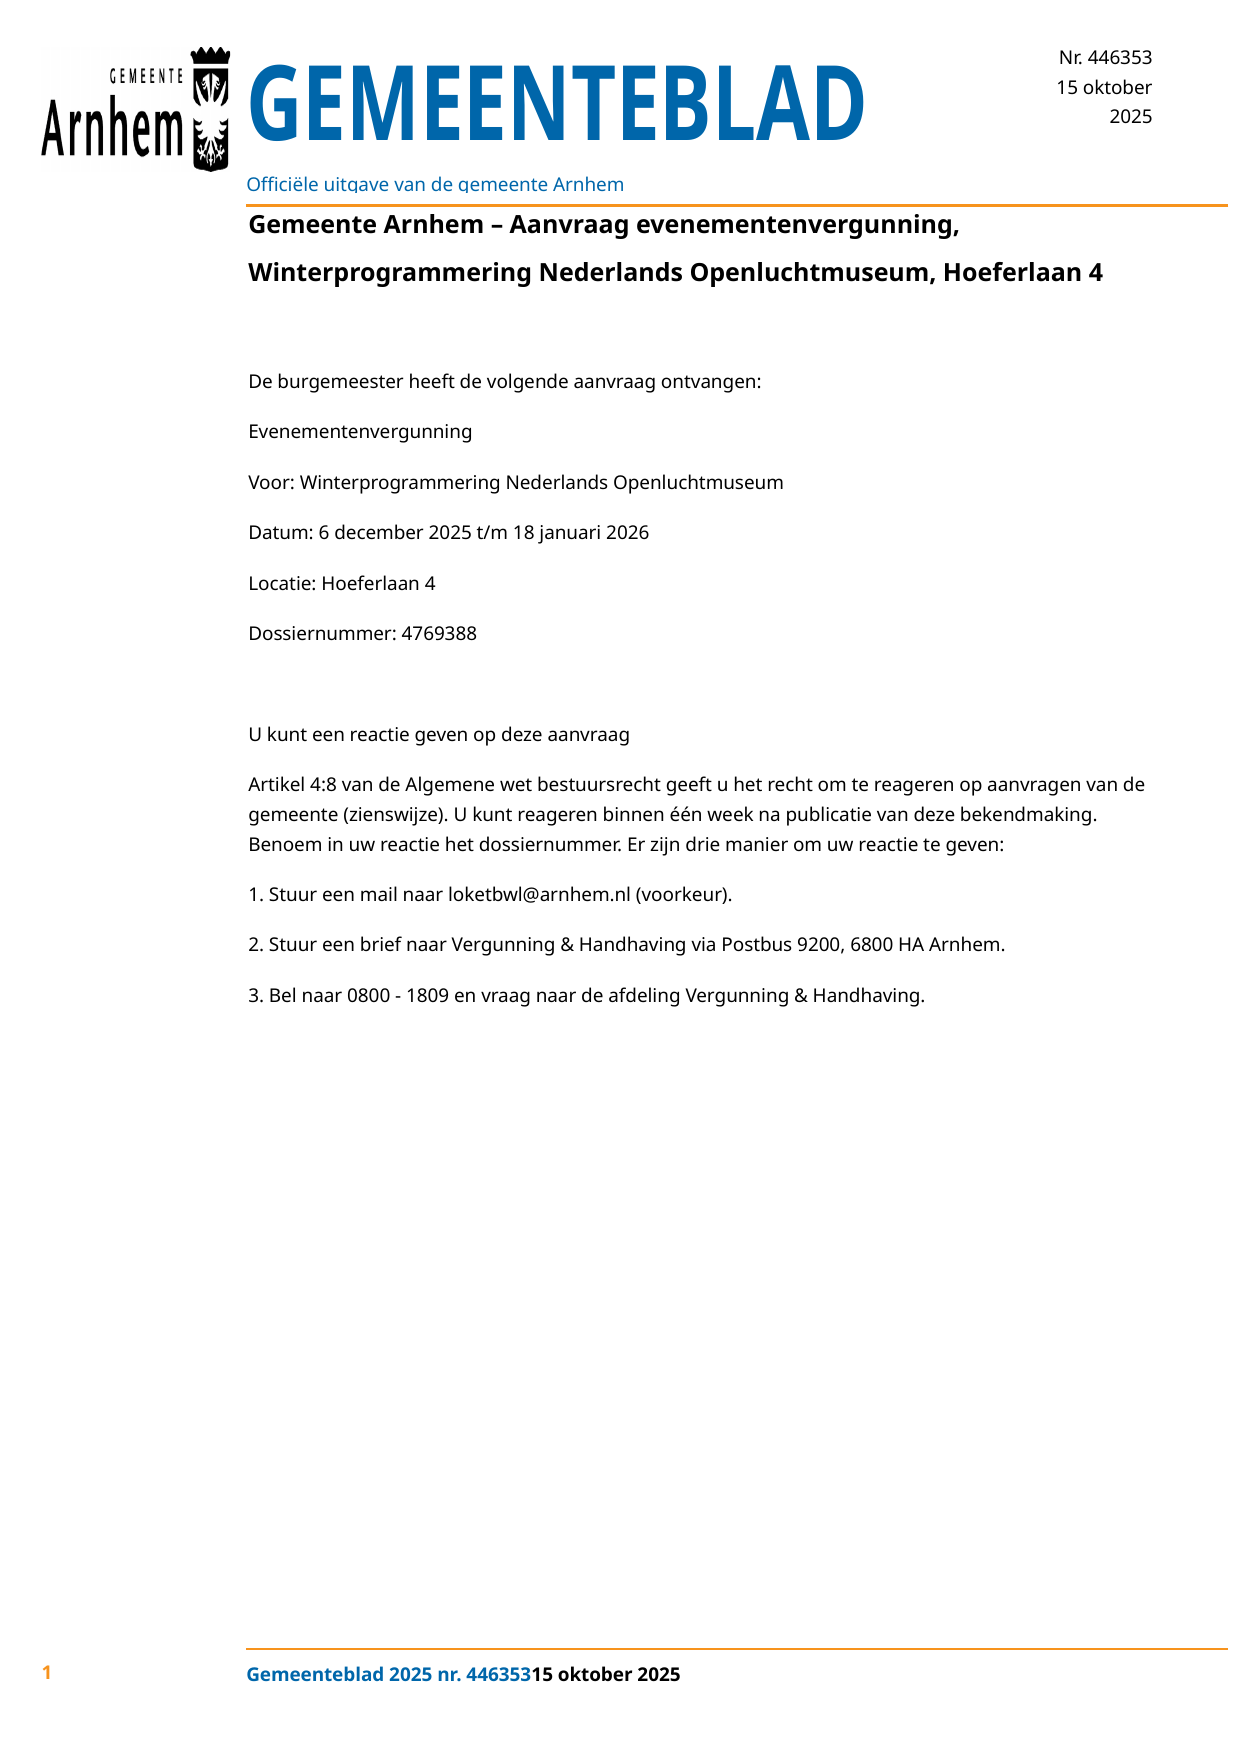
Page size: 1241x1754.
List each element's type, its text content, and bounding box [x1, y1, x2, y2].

text Evenementenvergunning [248, 419, 1152, 444]
text 2. Stuur een brief naar Vergunning & Handhaving via Postbus 9200, 6800 HA Arnhem. [248, 932, 1152, 957]
text De burgemeester heeft de volgende aanvraag ontvangen: [248, 368, 1152, 394]
text Artikel 4:8 van de Algemene wet bestuursrecht geeft u het recht om te reageren op aanvragen van de gemeente (zienswijze). U kunt reageren binnen één week na publicatie van deze bekendmaking. Benoem in uw reactie het dossiernummer. Er zijn drie manier om uw reactie te geven: [248, 772, 1152, 857]
text 1. Stuur een mail naar loketbwl@arnhem.nl (voorkeur). [248, 881, 1152, 907]
text Gemeente Arnhem – Aanvraag evenementenvergunning, Winterprogrammering Nederlands Openluchtmuseum, Hoeferlaan 4 [248, 207, 1152, 288]
text Datum: 6 december 2025 t/m 18 januari 2026 [248, 519, 1152, 545]
text Voor: Winterprogrammering Nederlands Openluchtmuseum [248, 469, 1152, 495]
text 3. Bel naar 0800 - 1809 en vraag naar de afdeling Vergunning & Handhaving. [248, 982, 1152, 1008]
text Locatie: Hoeferlaan 4 [248, 570, 1152, 596]
text U kunt een reactie geven op deze aanvraag [248, 721, 1152, 747]
text Dossiernummer: 4769388 [248, 620, 1152, 646]
picture [41, 47, 231, 172]
